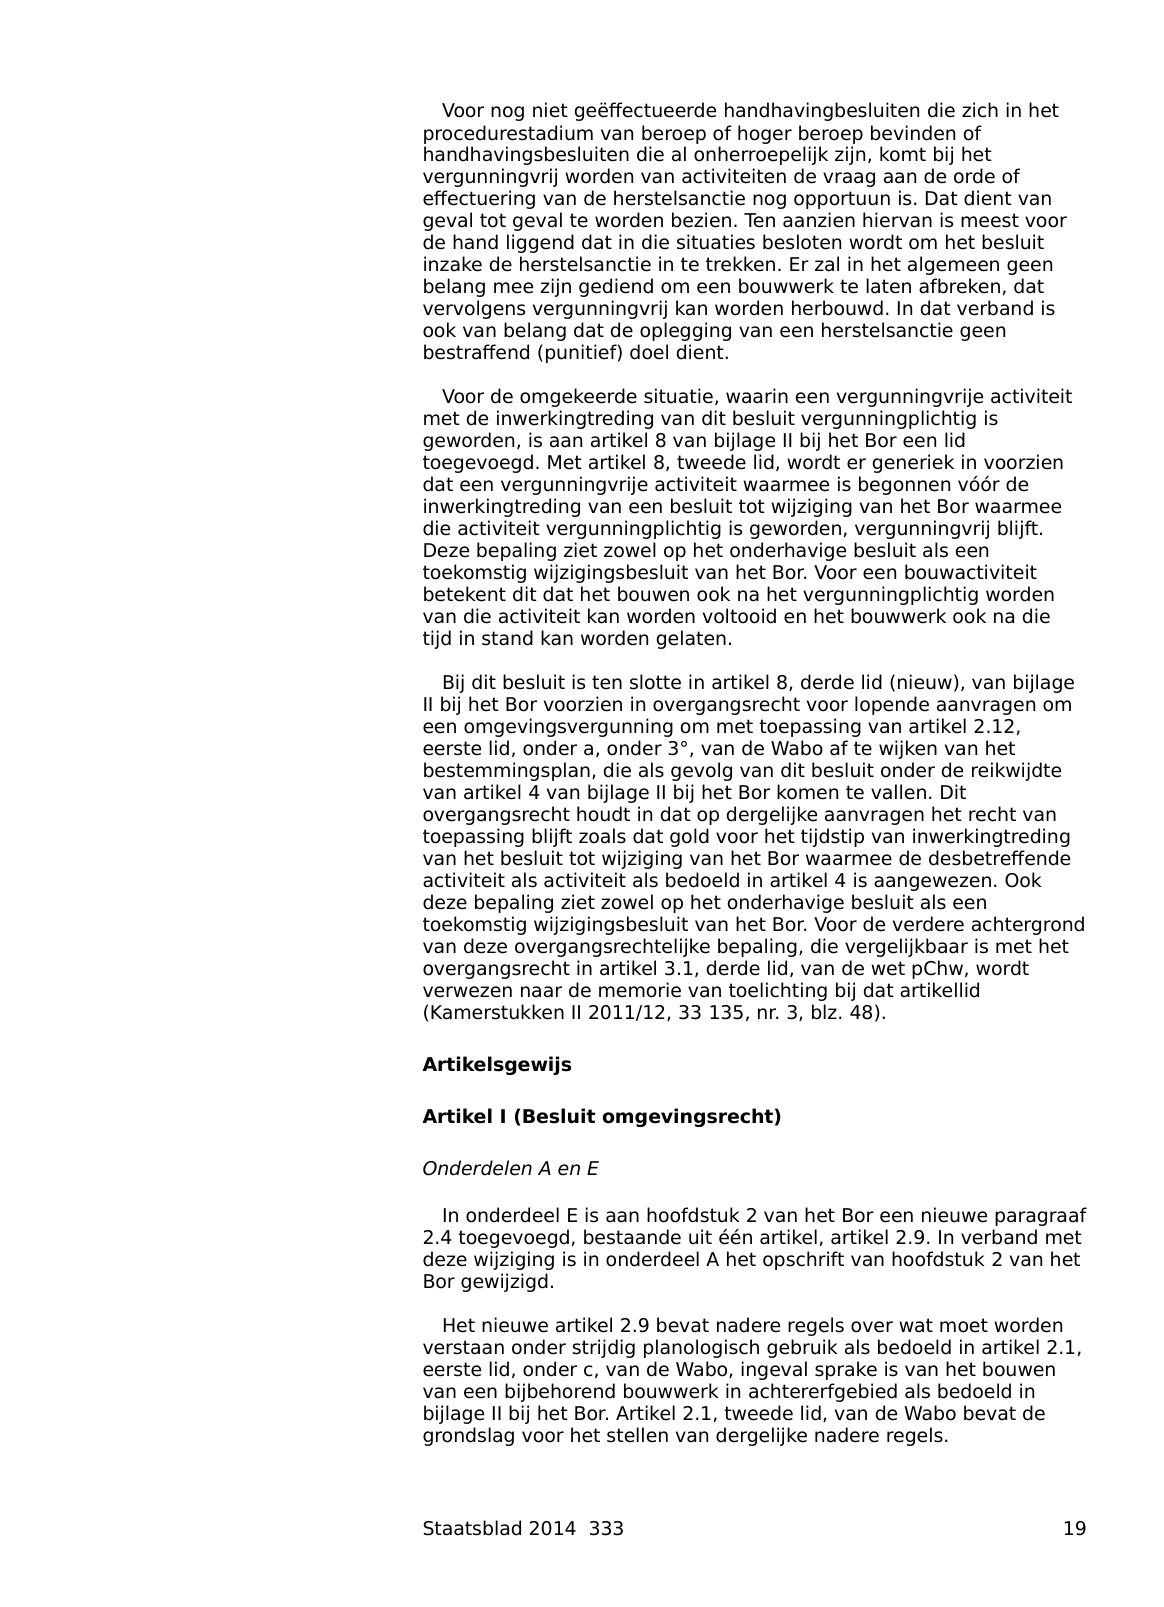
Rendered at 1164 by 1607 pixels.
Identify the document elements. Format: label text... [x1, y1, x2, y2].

text Voor nog niet geëffectueerde handhavingbesluiten die zich in het procedurestadium van beroep of hoger beroep bevinden of handhavingsbesluiten die al onherroepelijk zijn, komt bij het vergunningvrij worden van activiteiten de vraag aan de orde of effectuering van de herstelsanctie nog opportuun is. Dat dient van geval tot geval te worden bezien. Ten aanzien hiervan is meest voor de hand liggend dat in die situaties besloten wordt om het besluit inzake de herstelsanctie in te trekken. Er zal in het algemeen geen belang mee zijn gediend om een bouwwerk te laten afbreken, dat vervolgens vergunningvrij kan worden herbouwd. In dat verband is ook van belang dat de oplegging van een herstelsanctie geen bestraffend (punitief) doel dient. [422, 100, 1087, 364]
subtitle Artikel I (Besluit omgevingsrecht) [422, 1106, 1087, 1128]
text Voor de omgekeerde situatie, waarin een vergunningvrije activiteit met de inwerkingtreding van dit besluit vergunningplichtig is geworden, is aan artikel 8 van bijlage II bij het Bor een lid toegevoegd. Met artikel 8, tweede lid, wordt er generiek in voorzien dat een vergunningvrije activiteit waarmee is begonnen vóór de inwerkingtreding van een besluit tot wijziging van het Bor waarmee die activiteit vergunningplichtig is geworden, vergunningvrij blijft. Deze bepaling ziet zowel op het onderhavige besluit als een toekomstig wijzigingsbesluit van het Bor. Voor een bouwactiviteit betekent dit dat het bouwen ook na het vergunningplichtig worden van die activiteit kan worden voltooid en het bouwwerk ook na die tijd in stand kan worden gelaten. [422, 386, 1087, 650]
text Bij dit besluit is ten slotte in artikel 8, derde lid (nieuw), van bijlage II bij het Bor voorzien in overgangsrecht voor lopende aanvragen om een omgevingsvergunning om met toepassing van artikel 2.12, eerste lid, onder a, onder 3°, van de Wabo af te wijken van het bestemmingsplan, die als gevolg van dit besluit onder de reikwijdte van artikel 4 van bijlage II bij het Bor komen te vallen. Dit overgangsrecht houdt in dat op dergelijke aanvragen het recht van toepassing blijft zoals dat gold voor het tijdstip van inwerkingtreding van het besluit tot wijziging van het Bor waarmee de desbetreffende activiteit als activiteit als bedoeld in artikel 4 is aangewezen. Ook deze bepaling ziet zowel op het onderhavige besluit als een toekomstig wijzigingsbesluit van het Bor. Voor de verdere achtergrond van deze overgangsrechtelijke bepaling, die vergelijkbaar is met het overgangsrecht in artikel 3.1, derde lid, van de wet pChw, wordt verwezen naar de memorie van toelichting bij dat artikellid (Kamerstukken II 2011/12, 33 135, nr. 3, blz. 48). [422, 672, 1087, 1024]
subtitle Onderdelen A en E [422, 1158, 1087, 1180]
subtitle Artikelsgewijs [422, 1054, 1087, 1076]
text In onderdeel E is aan hoofdstuk 2 van het Bor een nieuwe paragraaf 2.4 toegevoegd, bestaande uit één artikel, artikel 2.9. In verband met deze wijziging is in onderdeel A het opschrift van hoofdstuk 2 van het Bor gewijzigd. [422, 1205, 1087, 1293]
text Het nieuwe artikel 2.9 bevat nadere regels over wat moet worden verstaan onder strijdig planologisch gebruik als bedoeld in artikel 2.1, eerste lid, onder c, van de Wabo, ingeval sprake is van het bouwen van een bijbehorend bouwwerk in achtererfgebied als bedoeld in bijlage II bij het Bor. Artikel 2.1, tweede lid, van de Wabo bevat de grondslag voor het stellen van dergelijke nadere regels. [422, 1315, 1087, 1447]
